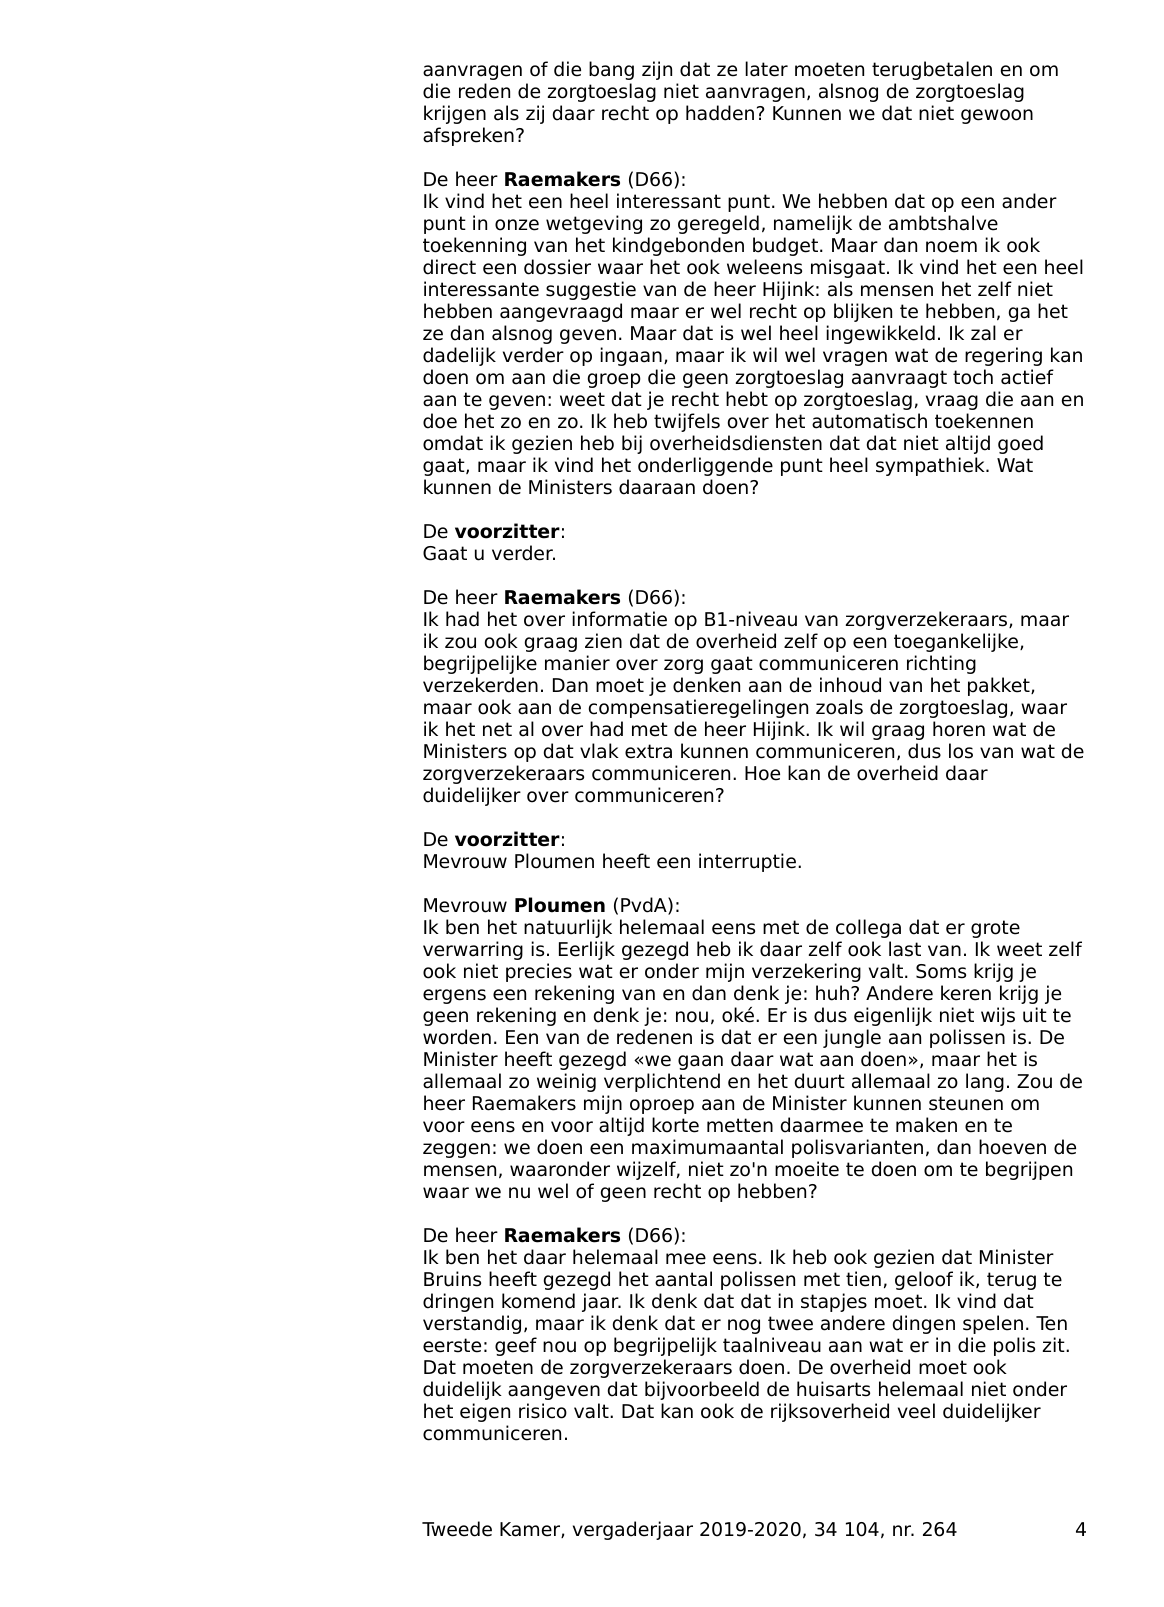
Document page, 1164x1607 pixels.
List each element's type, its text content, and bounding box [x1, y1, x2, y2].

text Ik vind het een heel interessant punt. We hebben dat op een ander punt in onze wetgeving zo geregeld, namelijk de ambtshalve toekenning van het kindgebonden budget. Maar dan noem ik ook direct een dossier waar het ook weleens misgaat. Ik vind het een heel interessante suggestie van de heer Hijink: als mensen het zelf niet hebben aangevraagd maar er wel recht op blijken te hebben, ga het ze dan alsnog geven. Maar dat is wel heel ingewikkeld. Ik zal er dadelijk verder op ingaan, maar ik wil wel vragen wat de regering kan doen om aan die groep die geen zorgtoeslag aanvraagt toch actief aan te geven: weet dat je recht hebt op zorgtoeslag, vraag die aan en doe het zo en zo. Ik heb twijfels over het automatisch toekennen omdat ik gezien heb bij overheidsdiensten dat dat niet altijd goed gaat, maar ik vind het onderliggende punt heel sympathiek. Wat kunnen de Ministers daaraan doen? [422, 191, 1087, 499]
text De voorzitter: [422, 829, 1087, 851]
text De heer Raemakers (D66): [422, 587, 1087, 609]
text De heer Raemakers (D66): [422, 1225, 1087, 1247]
text Ik ben het daar helemaal mee eens. Ik heb ook gezien dat Minister Bruins heeft gezegd het aantal polissen met tien, geloof ik, terug te dringen komend jaar. Ik denk dat dat in stapjes moet. Ik vind dat verstandig, maar ik denk dat er nog twee andere dingen spelen. Ten eerste: geef nou op begrijpelijk taalniveau aan wat er in die polis zit. Dat moeten de zorgverzekeraars doen. De overheid moet ook duidelijk aangeven dat bijvoorbeeld de huisarts helemaal niet onder het eigen risico valt. Dat kan ook de rijksoverheid veel duidelijker communiceren. [422, 1247, 1087, 1445]
text De heer Raemakers (D66): [422, 169, 1087, 191]
text aanvragen of die bang zijn dat ze later moeten terugbetalen en om die reden de zorgtoeslag niet aanvragen, alsnog de zorgtoeslag krijgen als zij daar recht op hadden? Kunnen we dat niet gewoon afspreken? [422, 59, 1087, 147]
text Gaat u verder. [422, 543, 1087, 565]
text Mevrouw Ploumen heeft een interruptie. [422, 851, 1087, 873]
text Ik had het over informatie op B1-niveau van zorgverzekeraars, maar ik zou ook graag zien dat de overheid zelf op een toegankelijke, begrijpelijke manier over zorg gaat communiceren richting verzekerden. Dan moet je denken aan de inhoud van het pakket, maar ook aan de compensatieregelingen zoals de zorgtoeslag, waar ik het net al over had met de heer Hijink. Ik wil graag horen wat de Ministers op dat vlak extra kunnen communiceren, dus los van wat de zorgverzekeraars communiceren. Hoe kan de overheid daar duidelijker over communiceren? [422, 609, 1087, 807]
text Mevrouw Ploumen (PvdA): [422, 895, 1087, 917]
text Ik ben het natuurlijk helemaal eens met de collega dat er grote verwarring is. Eerlijk gezegd heb ik daar zelf ook last van. Ik weet zelf ook niet precies wat er onder mijn verzekering valt. Soms krijg je ergens een rekening van en dan denk je: huh? Andere keren krijg je geen rekening en denk je: nou, oké. Er is dus eigenlijk niet wijs uit te worden. Een van de redenen is dat er een jungle aan polissen is. De Minister heeft gezegd «we gaan daar wat aan doen», maar het is allemaal zo weinig verplichtend en het duurt allemaal zo lang. Zou de heer Raemakers mijn oproep aan de Minister kunnen steunen om voor eens en voor altijd korte metten daarmee te maken en te zeggen: we doen een maximumaantal polisvarianten, dan hoeven de mensen, waaronder wijzelf, niet zo'n moeite te doen om te begrijpen waar we nu wel of geen recht op hebben? [422, 917, 1087, 1203]
text De voorzitter: [422, 521, 1087, 543]
